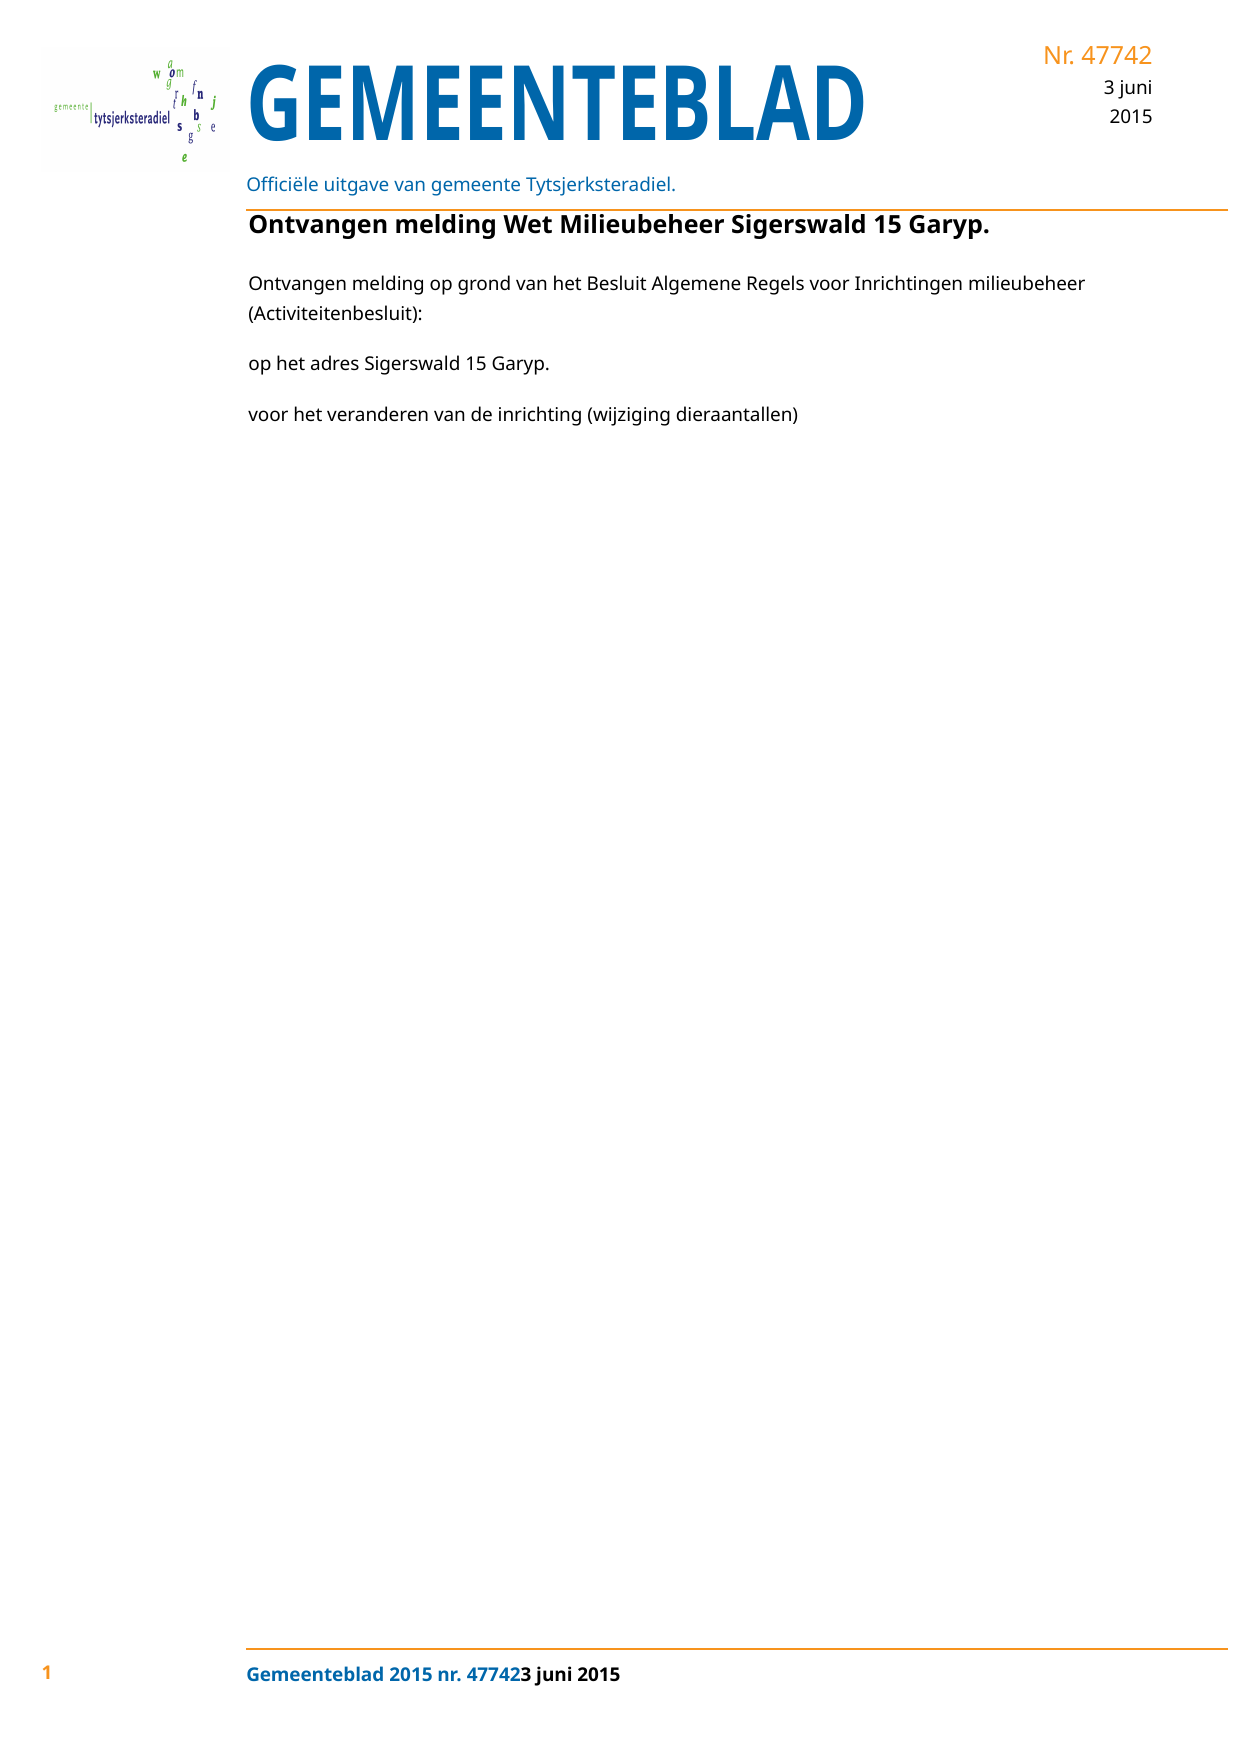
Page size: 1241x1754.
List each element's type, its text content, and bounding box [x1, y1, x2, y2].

text voor het veranderen van de inrichting (wijziging dieraantallen) [248, 401, 1152, 426]
text Ontvangen melding op grond van het Besluit Algemene Regels voor Inrichtingen milieubeheer (Activiteitenbesluit): [248, 270, 1152, 326]
text Ontvangen melding Wet Milieubeheer Sigerswald 15 Garyp. [248, 211, 1152, 241]
text op het adres Sigerswald 15 Garyp. [248, 350, 1152, 376]
picture [41, 47, 231, 172]
